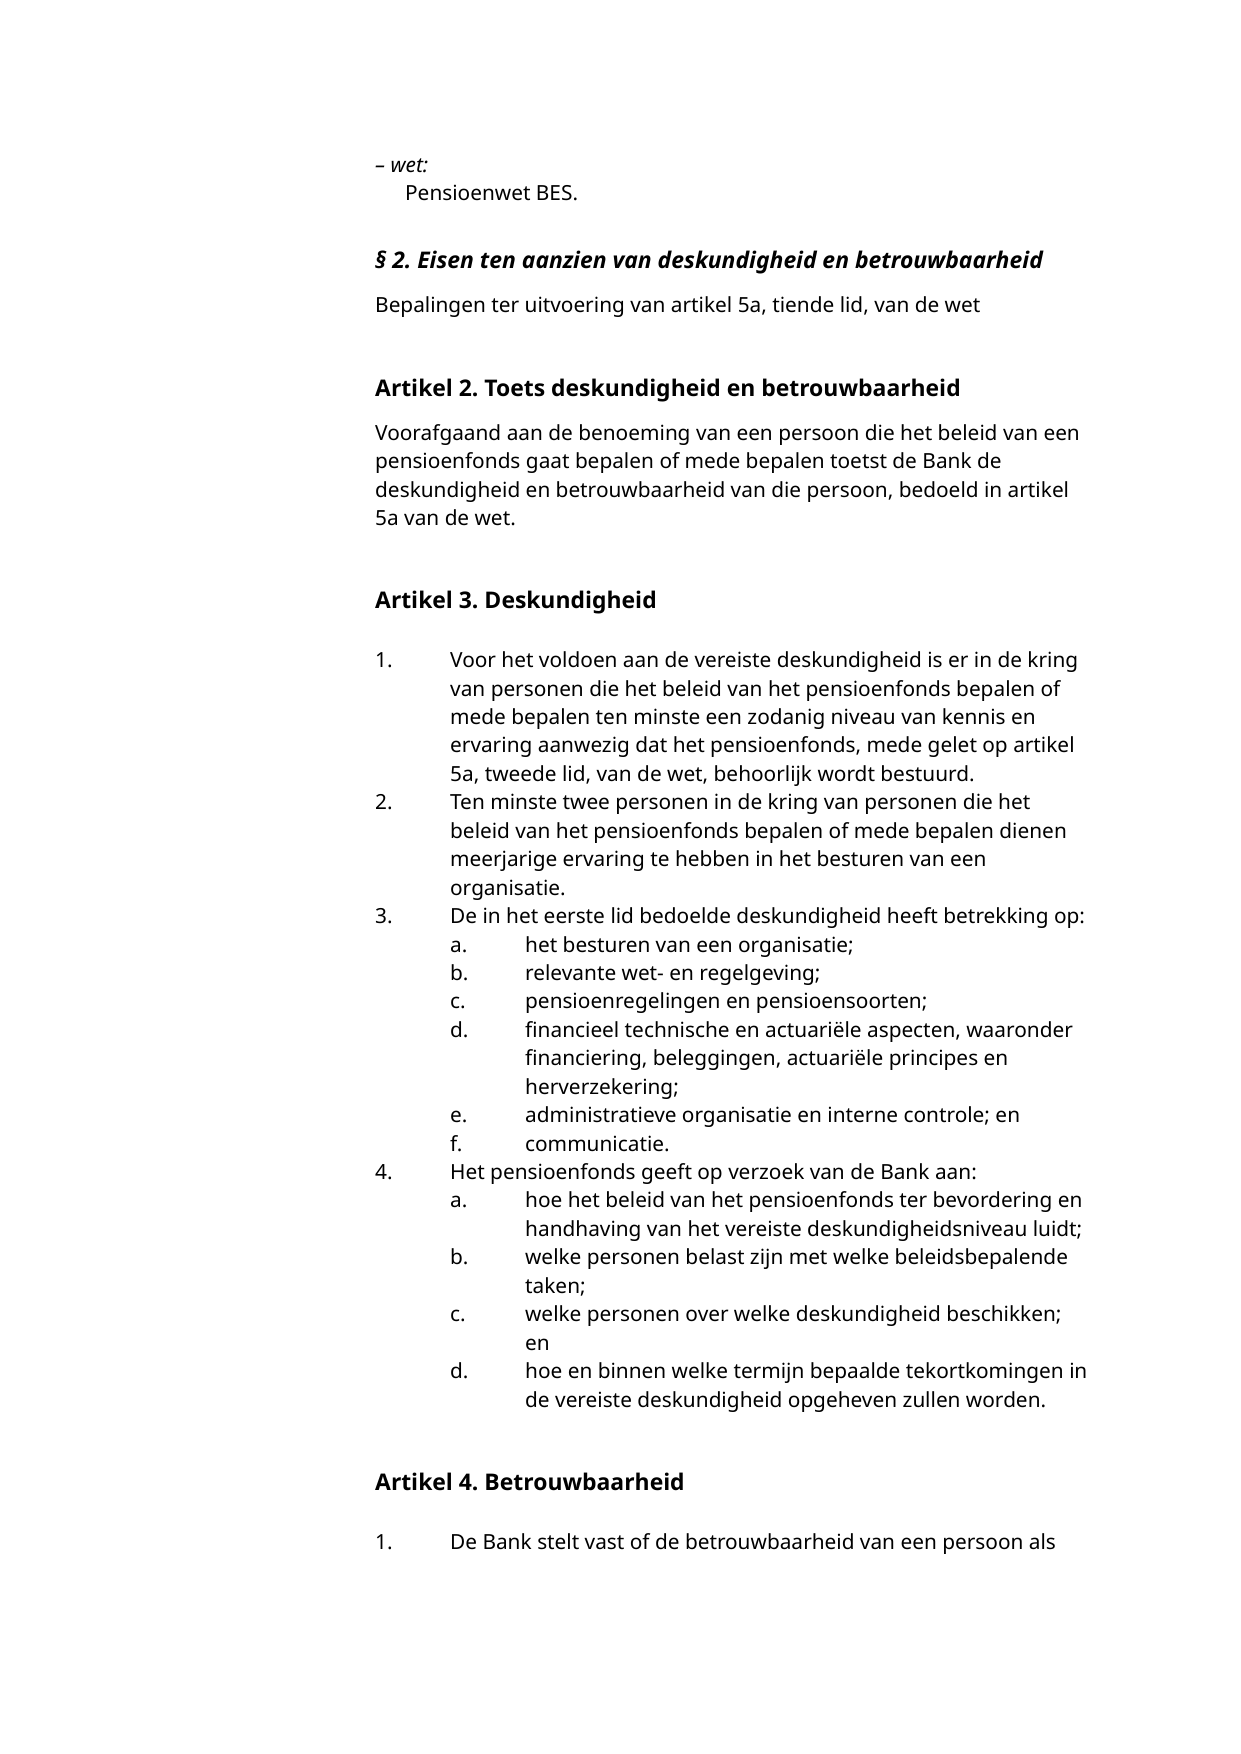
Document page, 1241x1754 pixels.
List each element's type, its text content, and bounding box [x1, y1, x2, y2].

list pensioenregelingen en pensioensoorten; [450, 987, 1090, 1015]
list het besturen van een organisatie; [450, 930, 1090, 958]
subtitle Artikel 3. Deskundigheid [375, 584, 1090, 615]
text – wet: [375, 150, 1090, 178]
list De Bank stelt vast of de betrouwbaarheid van een persoon als [375, 1527, 1090, 1555]
subtitle Artikel 4. Betrouwbaarheid [375, 1466, 1090, 1497]
list welke personen over welke deskundigheid beschikken; en [450, 1299, 1090, 1356]
list hoe het beleid van het pensioenfonds ter bevordering en handhaving van het vereiste deskundigheidsniveau luidt; [450, 1186, 1090, 1242]
text Voorafgaand aan de benoeming van een persoon die het beleid van een pensioenfonds gaat bepalen of mede bepalen toetst de Bank de deskundigheid en betrouwbaarheid van die persoon, bedoeld in artikel 5a van de wet. [375, 418, 1090, 532]
text Pensioenwet BES. [405, 178, 1090, 207]
list hoe en binnen welke termijn bepaalde tekortkomingen in de vereiste deskundigheid opgeheven zullen worden. [450, 1356, 1090, 1413]
subtitle Artikel 2. Toets deskundigheid en betrouwbaarheid [375, 372, 1090, 403]
list relevante wet- en regelgeving; [450, 958, 1090, 987]
list communicatie. [450, 1129, 1090, 1157]
list administratieve organisatie en interne controle; en [450, 1100, 1090, 1129]
list Ten minste twee personen in de kring van personen die het beleid van het pensioenfonds bepalen of mede bepalen dienen meerjarige ervaring te hebben in het besturen van een organisatie. [375, 787, 1090, 901]
list welke personen belast zijn met welke beleidsbepalende taken; [450, 1242, 1090, 1299]
subtitle Bepalingen ter uitvoering van artikel 5a, tiende lid, van de wet [375, 291, 1090, 319]
subtitle § 2. Eisen ten aanzien van deskundigheid en betrouwbaarheid [375, 244, 1090, 276]
list Voor het voldoen aan de vereiste deskundigheid is er in de kring van personen die het beleid van het pensioenfonds bepalen of mede bepalen ten minste een zodanig niveau van kennis en ervaring aanwezig dat het pensioenfonds, mede gelet op artikel 5a, tweede lid, van de wet, behoorlijk wordt bestuurd. [375, 645, 1090, 787]
list financieel technische en actuariële aspecten, waaronder financiering, beleggingen, actuariële principes en herverzekering; [450, 1015, 1090, 1100]
list Het pensioenfonds geeft op verzoek van de Bank aan: [375, 1157, 1090, 1186]
list De in het eerste lid bedoelde deskundigheid heeft betrekking op: [375, 901, 1090, 930]
